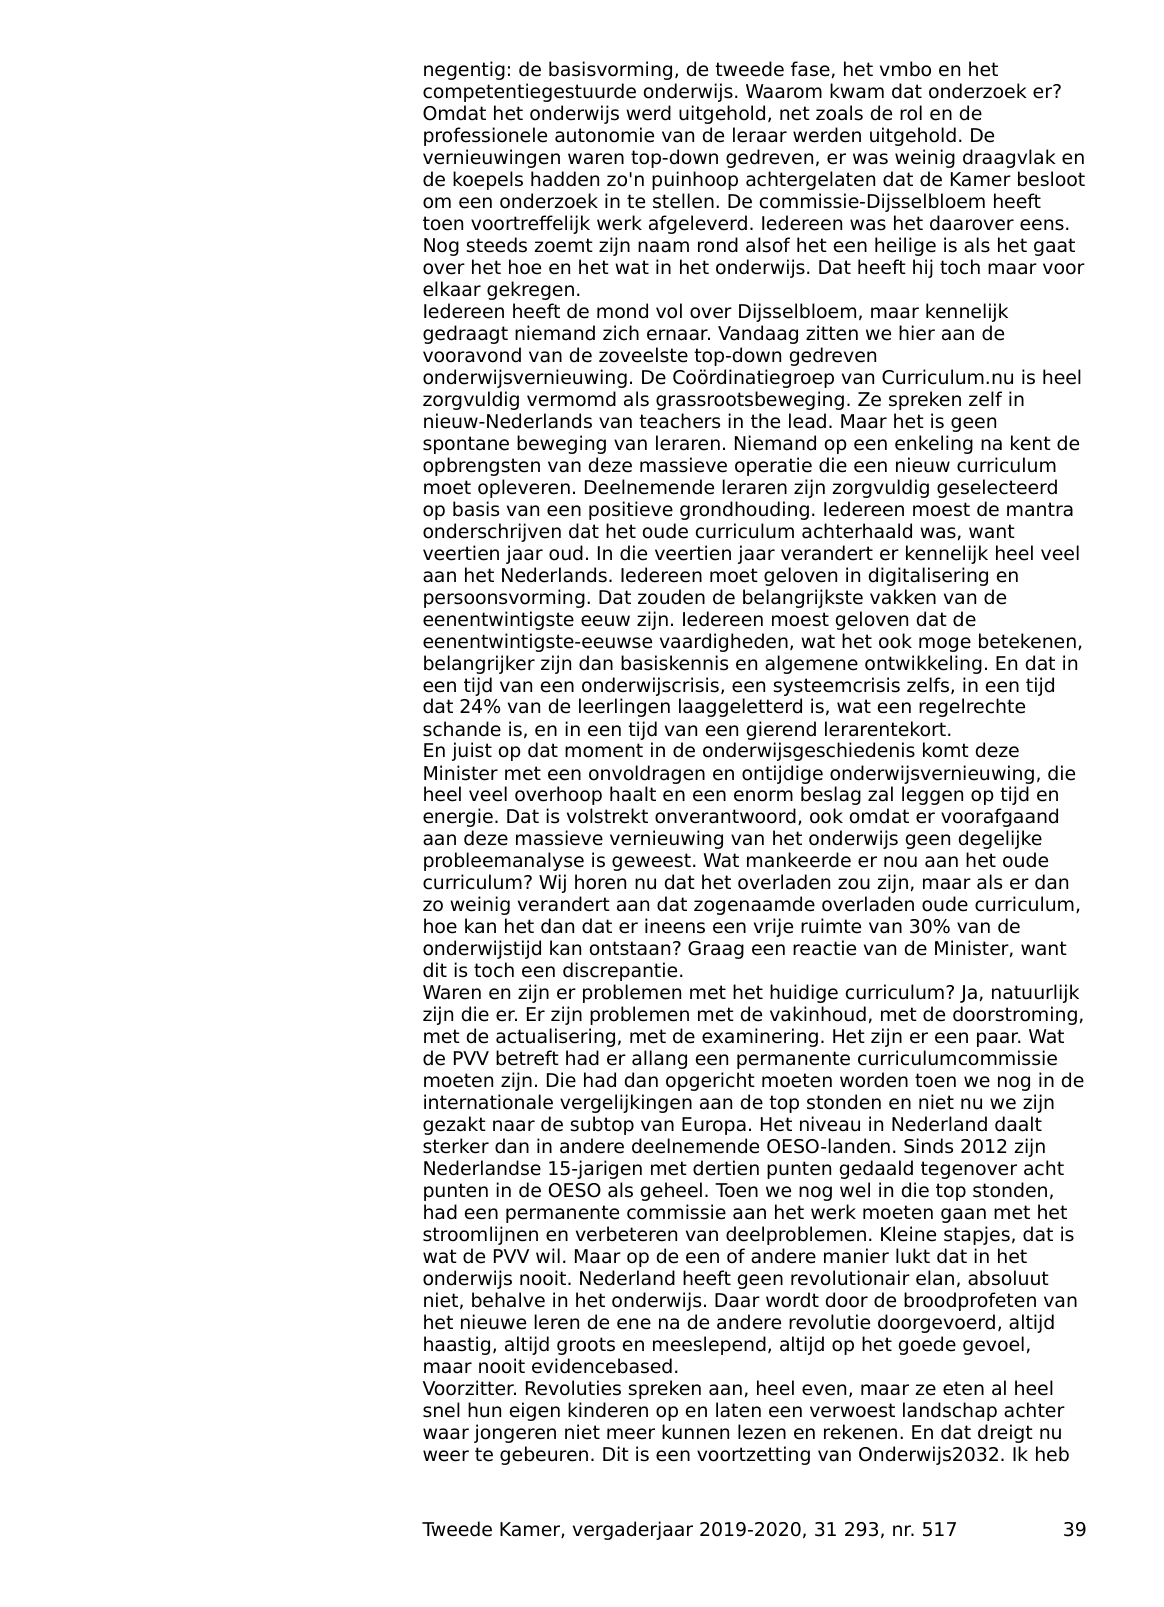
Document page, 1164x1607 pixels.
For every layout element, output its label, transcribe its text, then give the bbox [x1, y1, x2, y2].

text negentig: de basisvorming, de tweede fase, het vmbo en het competentiegestuurde onderwijs. Waarom kwam dat onderzoek er? Omdat het onderwijs werd uitgehold, net zoals de rol en de professionele autonomie van de leraar werden uitgehold. De vernieuwingen waren top-down gedreven, er was weinig draagvlak en de koepels hadden zo'n puinhoop achtergelaten dat de Kamer besloot om een onderzoek in te stellen. De commissie-Dijsselbloem heeft toen voortreffelijk werk afgeleverd. Iedereen was het daarover eens. Nog steeds zoemt zijn naam rond alsof het een heilige is als het gaat over het hoe en het wat in het onderwijs. Dat heeft hij toch maar voor elkaar gekregen. [422, 59, 1087, 301]
text Waren en zijn er problemen met het huidige curriculum? Ja, natuurlijk zijn die er. Er zijn problemen met de vakinhoud, met de doorstroming, met de actualisering, met de examinering. Het zijn er een paar. Wat de PVV betreft had er allang een permanente curriculumcommissie moeten zijn. Die had dan opgericht moeten worden toen we nog in de internationale vergelijkingen aan de top stonden en niet nu we zijn gezakt naar de subtop van Europa. Het niveau in Nederland daalt sterker dan in andere deelnemende OESO-landen. Sinds 2012 zijn Nederlandse 15-jarigen met dertien punten gedaald tegenover acht punten in de OESO als geheel. Toen we nog wel in die top stonden, had een permanente commissie aan het werk moeten gaan met het stroomlijnen en verbeteren van deelproblemen. Kleine stapjes, dat is wat de PVV wil. Maar op de een of andere manier lukt dat in het onderwijs nooit. Nederland heeft geen revolutionair elan, absoluut niet, behalve in het onderwijs. Daar wordt door de broodprofeten van het nieuwe leren de ene na de andere revolutie doorgevoerd, altijd haastig, altijd groots en meeslepend, altijd op het goede gevoel, maar nooit evidencebased. [422, 982, 1087, 1378]
text Iedereen heeft de mond vol over Dijsselbloem, maar kennelijk gedraagt niemand zich ernaar. Vandaag zitten we hier aan de vooravond van de zoveelste top-down gedreven onderwijsvernieuwing. De Coördinatiegroep van Curriculum.nu is heel zorgvuldig vermomd als grassrootsbeweging. Ze spreken zelf in nieuw-Nederlands van teachers in the lead. Maar het is geen spontane beweging van leraren. Niemand op een enkeling na kent de opbrengsten van deze massieve operatie die een nieuw curriculum moet opleveren. Deelnemende leraren zijn zorgvuldig geselecteerd op basis van een positieve grondhouding. Iedereen moest de mantra onderschrijven dat het oude curriculum achterhaald was, want veertien jaar oud. In die veertien jaar verandert er kennelijk heel veel aan het Nederlands. Iedereen moet geloven in digitalisering en persoonsvorming. Dat zouden de belangrijkste vakken van de eenentwintigste eeuw zijn. Iedereen moest geloven dat de eenentwintigste-eeuwse vaardigheden, wat het ook moge betekenen, belangrijker zijn dan basiskennis en algemene ontwikkeling. En dat in een tijd van een onderwijscrisis, een systeemcrisis zelfs, in een tijd dat 24% van de leerlingen laaggeletterd is, wat een regelrechte schande is, en in een tijd van een gierend lerarentekort. [422, 301, 1087, 740]
text Voorzitter. Revoluties spreken aan, heel even, maar ze eten al heel snel hun eigen kinderen op en laten een verwoest landschap achter waar jongeren niet meer kunnen lezen en rekenen. En dat dreigt nu weer te gebeuren. Dit is een voortzetting van Onderwijs2032. Ik heb [422, 1378, 1087, 1466]
text En juist op dat moment in de onderwijsgeschiedenis komt deze Minister met een onvoldragen en ontijdige onderwijsvernieuwing, die heel veel overhoop haalt en een enorm beslag zal leggen op tijd en energie. Dat is volstrekt onverantwoord, ook omdat er voorafgaand aan deze massieve vernieuwing van het onderwijs geen degelijke probleemanalyse is geweest. Wat mankeerde er nou aan het oude curriculum? Wij horen nu dat het overladen zou zijn, maar als er dan zo weinig verandert aan dat zogenaamde overladen oude curriculum, hoe kan het dan dat er ineens een vrije ruimte van 30% van de onderwijstijd kan ontstaan? Graag een reactie van de Minister, want dit is toch een discrepantie. [422, 740, 1087, 982]
